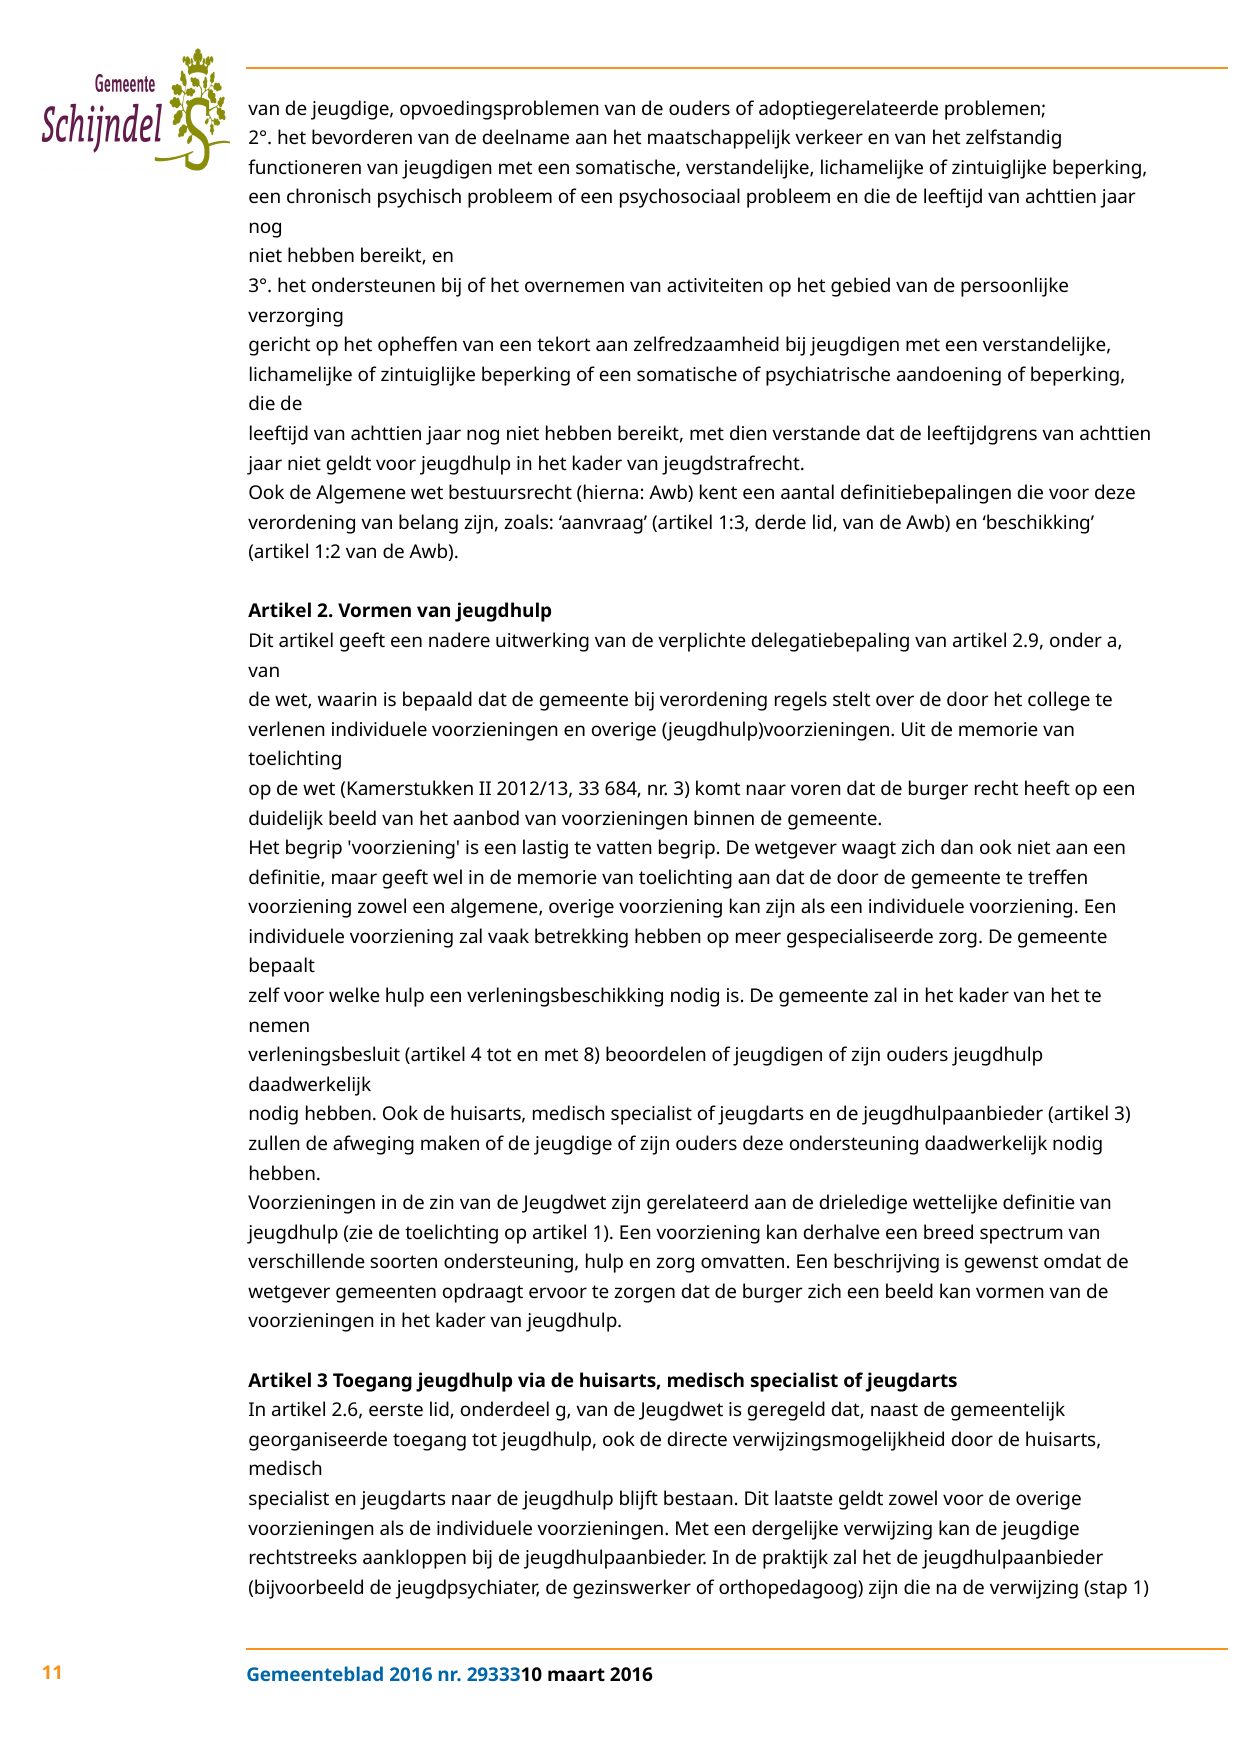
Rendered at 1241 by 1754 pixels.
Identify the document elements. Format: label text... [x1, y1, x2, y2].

text In artikel 2.6, eerste lid, onderdeel g, van de Jeugdwet is geregeld dat, naast de gemeentelijk [248, 1396, 1152, 1422]
text verleningsbesluit (artikel 4 tot en met 8) beoordelen of jeugdigen of zijn ouders jeugdhulp daadwerkelijk [248, 1041, 1152, 1097]
text verordening van belang zijn, zoals: ‘aanvraag’ (artikel 1:3, derde lid, van de Awb) en ‘beschikking’ [248, 509, 1152, 535]
text Dit artikel geeft een nadere uitwerking van de verplichte delegatiebepaling van artikel 2.9, onder a, van [248, 627, 1152, 683]
text rechtstreeks aankloppen bij de jeugdhulpaanbieder. In de praktijk zal het de jeugdhulpaanbieder [248, 1544, 1152, 1570]
text verlenen individuele voorzieningen en overige (jeugdhulp)voorzieningen. Uit de memorie van toelichting [248, 716, 1152, 771]
text op de wet (Kamerstukken II 2012/13, 33 684, nr. 3) komt naar voren dat de burger recht heeft op een [248, 775, 1152, 801]
text (bijvoorbeeld de jeugdpsychiater, de gezinswerker of orthopedagoog) zijn die na de verwijzing (stap 1) [248, 1574, 1152, 1600]
text definitie, maar geeft wel in de memorie van toelichting aan dat de door de gemeente te treffen [248, 864, 1152, 890]
text individuele voorziening zal vaak betrekking hebben op meer gespecialiseerde zorg. De gemeente bepaalt [248, 923, 1152, 978]
text wetgever gemeenten opdraagt ervoor te zorgen dat de burger zich een beeld kan vormen van de voorzieningen in het kader van jeugdhulp. [248, 1278, 1152, 1333]
text Voorzieningen in de zin van de Jeugdwet zijn gerelateerd aan de drieledige wettelijke definitie van [248, 1189, 1152, 1215]
text Artikel 3 Toegang jeugdhulp via de huisarts, medisch specialist of jeugdarts [248, 1367, 1152, 1393]
text gericht op het opheffen van een tekort aan zelfredzaamheid bij jeugdigen met een verstandelijke, [248, 331, 1152, 357]
text voorziening zowel een algemene, overige voorziening kan zijn als een individuele voorziening. Een [248, 893, 1152, 919]
text Het begrip 'voorziening' is een lastig te vatten begrip. De wetgever waagt zich dan ook niet aan een [248, 834, 1152, 860]
text van de jeugdige, opvoedingsproblemen van de ouders of adoptiegerelateerde problemen; [248, 95, 1152, 121]
text de wet, waarin is bepaald dat de gemeente bij verordening regels stelt over de door het college te [248, 686, 1152, 712]
text georganiseerde toegang tot jeugdhulp, ook de directe verwijzingsmogelijkheid door de huisarts, medisch [248, 1426, 1152, 1481]
text duidelijk beeld van het aanbod van voorzieningen binnen de gemeente. [248, 805, 1152, 831]
text een chronisch psychisch probleem of een psychosociaal probleem en die de leeftijd van achttien jaar nog [248, 183, 1152, 239]
text jeugdhulp (zie de toelichting op artikel 1). Een voorziening kan derhalve een breed spectrum van [248, 1219, 1152, 1245]
text lichamelijke of zintuiglijke beperking of een somatische of psychiatrische aandoening of beperking, die de [248, 361, 1152, 416]
text leeftijd van achttien jaar nog niet hebben bereikt, met dien verstande dat de leeftijdgrens van achttien [248, 420, 1152, 446]
text functioneren van jeugdigen met een somatische, verstandelijke, lichamelijke of zintuiglijke beperking, [248, 154, 1152, 180]
text nodig hebben. Ook de huisarts, medisch specialist of jeugdarts en de jeugdhulpaanbieder (artikel 3) [248, 1101, 1152, 1126]
text Ook de Algemene wet bestuursrecht (hierna: Awb) kent een aantal definitiebepalingen die voor deze [248, 479, 1152, 505]
text voorzieningen als de individuele voorzieningen. Met een dergelijke verwijzing kan de jeugdige [248, 1515, 1152, 1541]
text jaar niet geldt voor jeugdhulp in het kader van jeugdstrafrecht. [248, 450, 1152, 476]
text specialist en jeugdarts naar de jeugdhulp blijft bestaan. Dit laatste geldt zowel voor de overige [248, 1485, 1152, 1511]
text 2°. het bevorderen van de deelname aan het maatschappelijk verkeer en van het zelfstandig [248, 124, 1152, 150]
text 3°. het ondersteunen bij of het overnemen van activiteiten op het gebied van de persoonlijke verzorging [248, 272, 1152, 328]
text zelf voor welke hulp een verleningsbeschikking nodig is. De gemeente zal in het kader van het te nemen [248, 982, 1152, 1038]
text verschillende soorten ondersteuning, hulp en zorg omvatten. Een beschrijving is gewenst omdat de [248, 1248, 1152, 1274]
text zullen de afweging maken of de jeugdige of zijn ouders deze ondersteuning daadwerkelijk nodig hebben. [248, 1130, 1152, 1186]
text (artikel 1:2 van de Awb). [248, 538, 1152, 564]
text Artikel 2. Vormen van jeugdhulp [248, 598, 1152, 623]
picture [41, 47, 231, 172]
text niet hebben bereikt, en [248, 243, 1152, 268]
